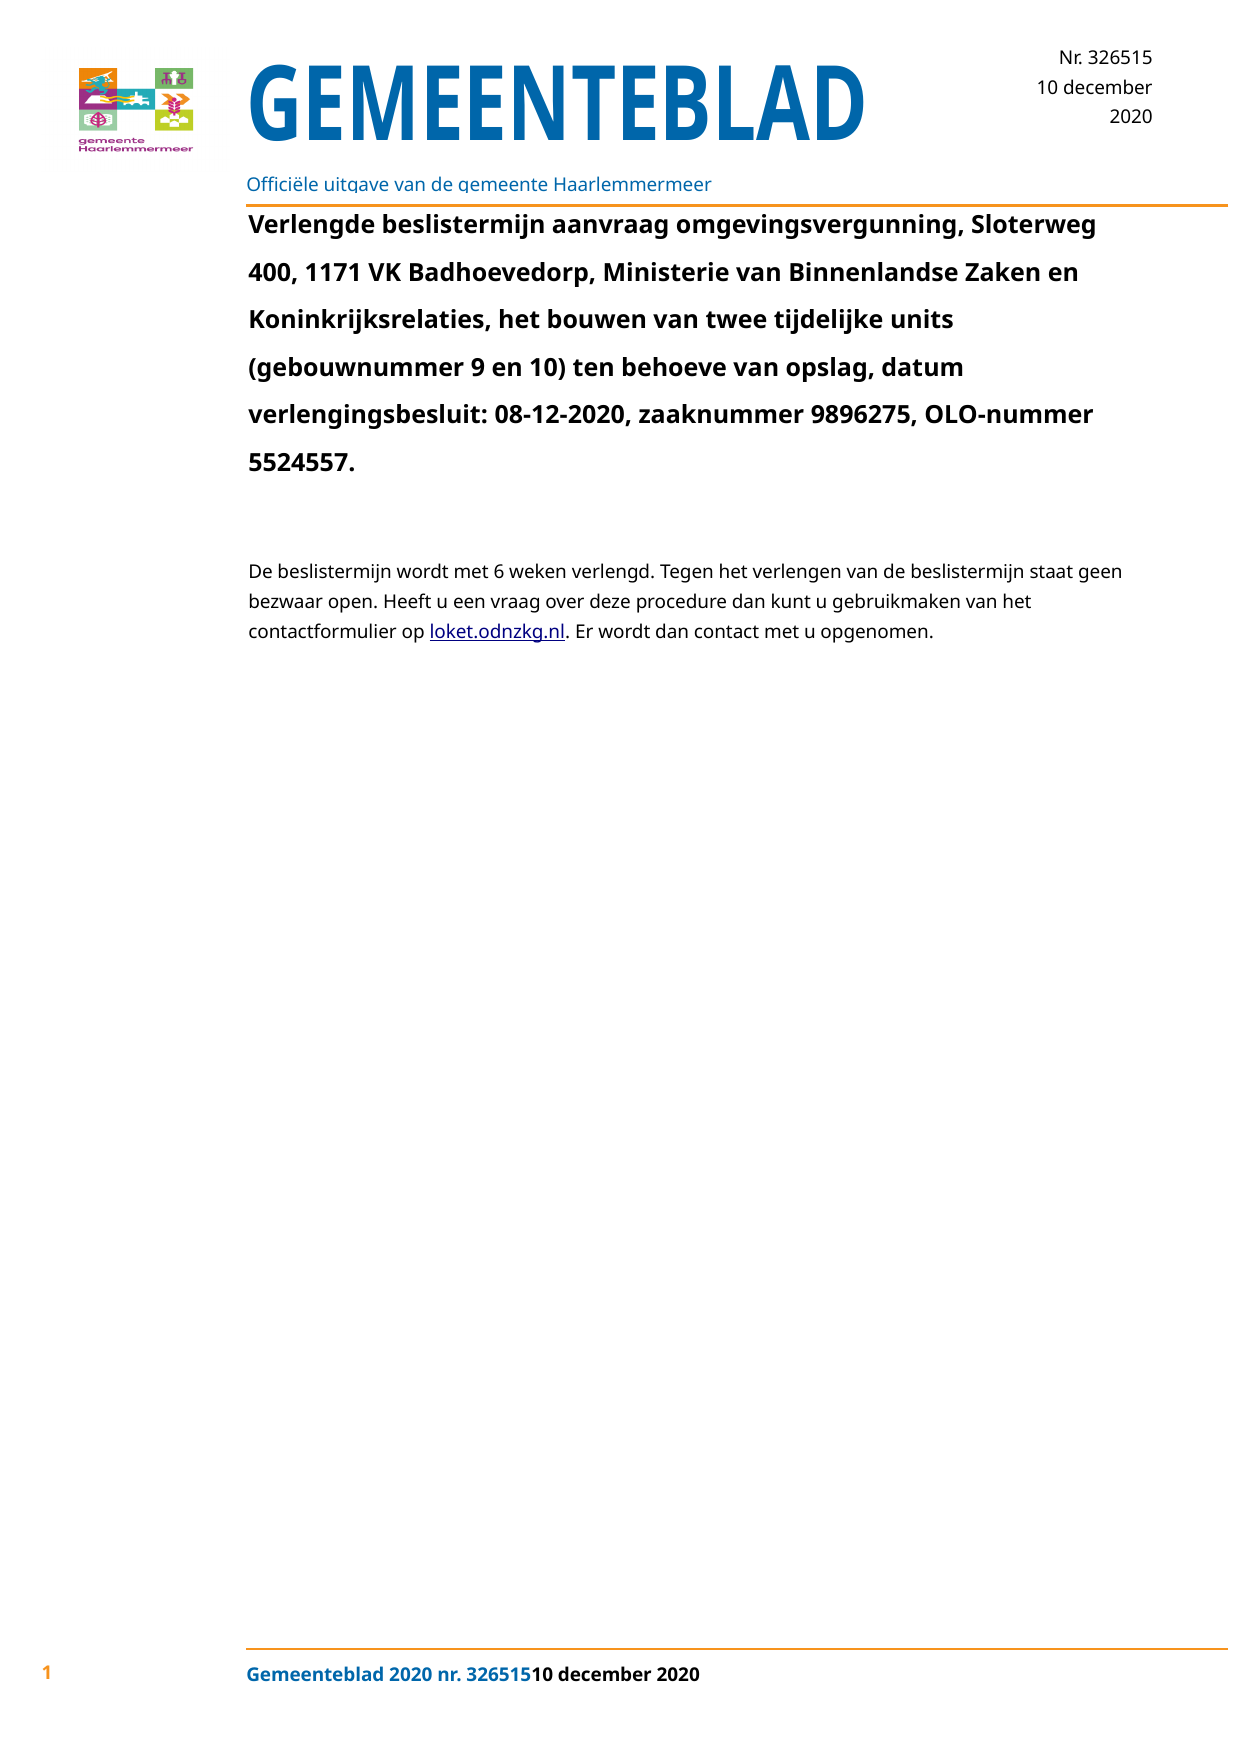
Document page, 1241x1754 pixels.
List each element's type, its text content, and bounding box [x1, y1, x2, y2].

text Verlengde beslistermijn aanvraag omgevingsvergunning, Sloterweg 400, 1171 VK Badhoevedorp, Ministerie van Binnenlandse Zaken en Koninkrijksrelaties, het bouwen van twee tijdelijke units (gebouwnummer 9 en 10) ten behoeve van opslag, datum verlengingsbesluit: 08-12-2020, zaaknummer 9896275, OLO-nummer 5524557. [248, 207, 1152, 479]
picture [41, 47, 231, 172]
text De beslistermijn wordt met 6 weken verlengd. Tegen het verlengen van de beslistermijn staat geen bezwaar open. Heeft u een vraag over deze procedure dan kunt u gebruikmaken van het contactformulier op loket.odnzkg.nl. Er wordt dan contact met u opgenomen. [248, 559, 1152, 644]
